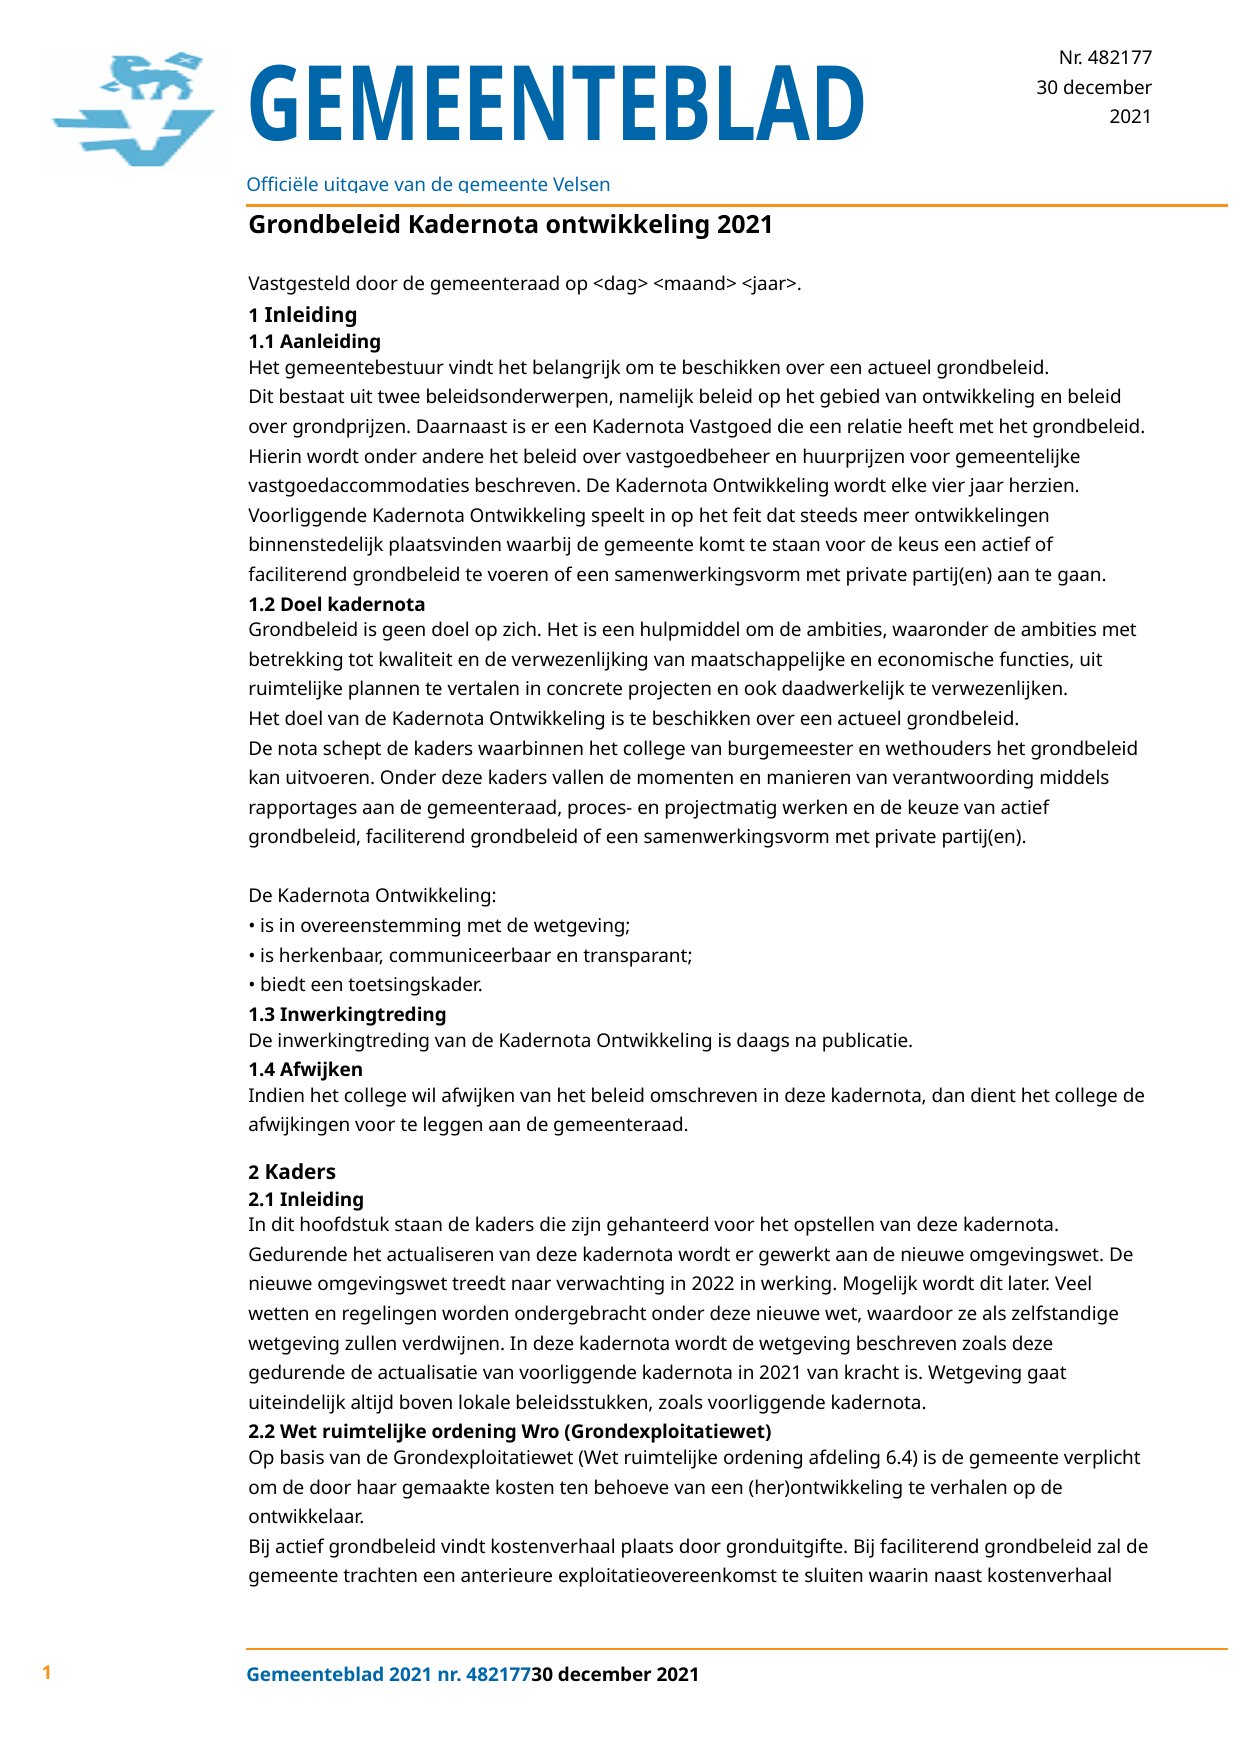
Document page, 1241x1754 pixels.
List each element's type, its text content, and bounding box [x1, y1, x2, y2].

text Het gemeentebestuur vindt het belangrijk om te beschikken over een actueel grondbeleid. [248, 354, 1152, 380]
text 1.3 Inwerkingtreding [248, 1001, 1152, 1027]
text Voorliggende Kadernota Ontwikkeling speelt in op het feit dat steeds meer ontwikkelingen binnenstedelijk plaatsvinden waarbij de gemeente komt te staan voor de keus een actief of faciliterend grondbeleid te voeren of een samenwerkingsvorm met private partij(en) aan te gaan. [248, 502, 1152, 587]
text 1 Inleiding [248, 300, 1152, 328]
text Op basis van de Grondexploitatiewet (Wet ruimtelijke ordening afdeling 6.4) is de gemeente verplicht om de door haar gemaakte kosten ten behoeve van een (her)ontwikkeling te verhalen op de ontwikkelaar. [248, 1444, 1152, 1529]
text Vastgesteld door de gemeenteraad op <dag> <maand> <jaar>. [248, 270, 1152, 296]
text In dit hoofdstuk staan de kaders die zijn gehanteerd voor het opstellen van deze kadernota. [248, 1211, 1152, 1237]
picture [41, 47, 231, 172]
text De Kadernota Ontwikkeling: [248, 883, 1152, 908]
text De inwerkingtreding van de Kadernota Ontwikkeling is daags na publicatie. [248, 1027, 1152, 1052]
text Dit bestaat uit twee beleidsonderwerpen, namelijk beleid op het gebied van ontwikkeling en beleid over grondprijzen. Daarnaast is er een Kadernota Vastgoed die een relatie heeft met het grondbeleid. Hierin wordt onder andere het beleid over vastgoedbeheer en huurprijzen voor gemeentelijke vastgoedaccommodaties beschreven. De Kadernota Ontwikkeling wordt elke vier jaar herzien. [248, 384, 1152, 498]
text • is in overeenstemming met de wetgeving; [248, 912, 1152, 938]
text 2 Kaders [248, 1157, 1152, 1186]
text De nota schept de kaders waarbinnen het college van burgemeester en wethouders het grondbeleid kan uitvoeren. Onder deze kaders vallen de momenten en manieren van verantwoording middels rapportages aan de gemeenteraad, proces- en projectmatig werken en de keuze van actief grondbeleid, faciliterend grondbeleid of een samenwerkingsvorm met private partij(en). [248, 735, 1152, 849]
text Bij actief grondbeleid vindt kostenverhaal plaats door gronduitgifte. Bij faciliterend grondbeleid zal de gemeente trachten een anterieure exploitatieovereenkomst te sluiten waarin naast kostenverhaal [248, 1533, 1152, 1588]
text 2.1 Inleiding [248, 1186, 1152, 1211]
text • is herkenbaar, communiceerbaar en transparant; [248, 942, 1152, 968]
text 1.4 Afwijken [248, 1056, 1152, 1082]
text 1.2 Doel kadernota [248, 591, 1152, 616]
text Grondbeleid Kadernota ontwikkeling 2021 [248, 207, 1152, 241]
text Gedurende het actualiseren van deze kadernota wordt er gewerkt aan de nieuwe omgevingswet. De nieuwe omgevingswet treedt naar verwachting in 2022 in werking. Mogelijk wordt dit later. Veel wetten en regelingen worden ondergebracht onder deze nieuwe wet, waardoor ze als zelfstandige wetgeving zullen verdwijnen. In deze kadernota wordt de wetgeving beschreven zoals deze gedurende de actualisatie van voorliggende kadernota in 2021 van kracht is. Wetgeving gaat uiteindelijk altijd boven lokale beleidsstukken, zoals voorliggende kadernota. [248, 1241, 1152, 1415]
text 2.2 Wet ruimtelijke ordening Wro (Grondexploitatiewet) [248, 1418, 1152, 1444]
text • biedt een toetsingskader. [248, 971, 1152, 997]
text Indien het college wil afwijken van het beleid omschreven in deze kadernota, dan dient het college de afwijkingen voor te leggen aan de gemeenteraad. [248, 1082, 1152, 1137]
text Grondbeleid is geen doel op zich. Het is een hulpmiddel om de ambities, waaronder de ambities met betrekking tot kwaliteit en de verwezenlijking van maatschappelijke en economische functies, uit ruimtelijke plannen te vertalen in concrete projecten en ook daadwerkelijk te verwezenlijken. [248, 616, 1152, 701]
text 1.1 Aanleiding [248, 328, 1152, 354]
text Het doel van de Kadernota Ontwikkeling is te beschikken over een actueel grondbeleid. [248, 705, 1152, 731]
